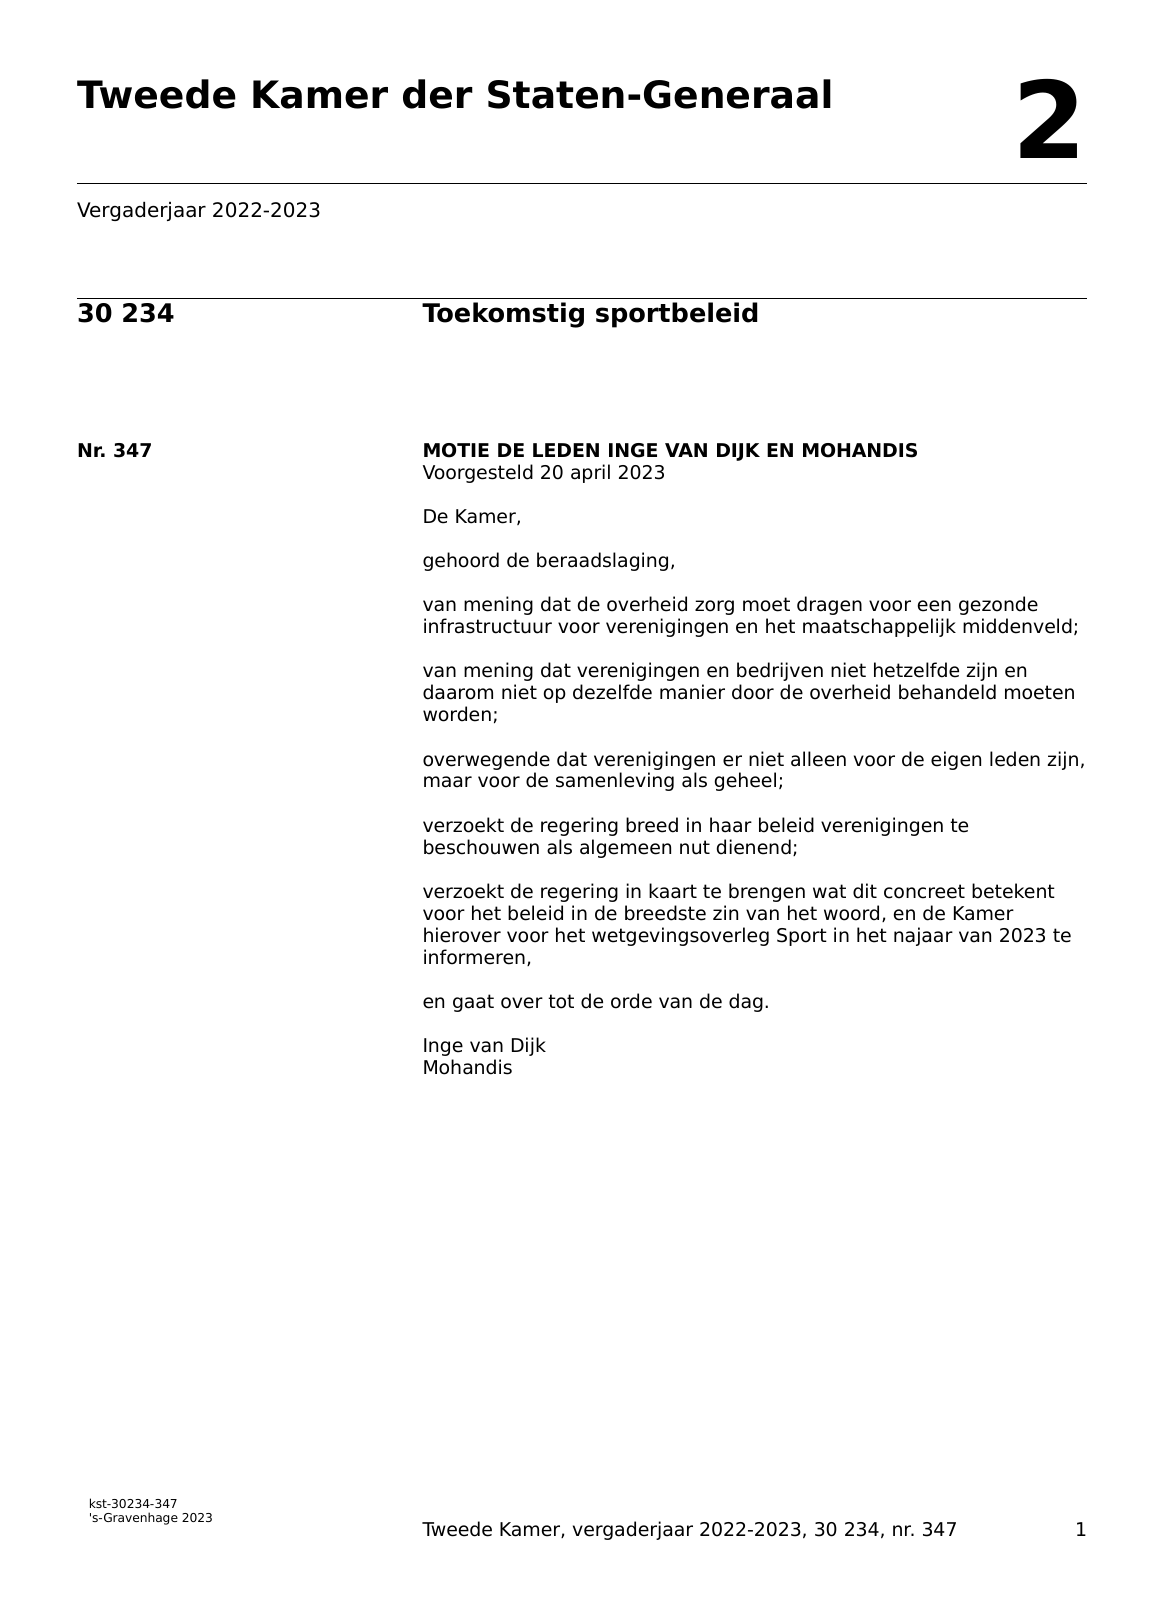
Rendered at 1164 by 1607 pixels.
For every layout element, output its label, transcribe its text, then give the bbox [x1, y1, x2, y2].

subtitle 30 234 Toekomstig sportbeleid [77, 299, 1087, 329]
text overwegende dat verenigingen er niet alleen voor de eigen leden zijn, maar voor de samenleving als geheel; [422, 748, 1087, 792]
text 's-Gravenhage 2023 [88, 1511, 323, 1525]
text verzoekt de regering in kaart te brengen wat dit concreet betekent voor het beleid in de breedste zin van het woord, en de Kamer hierover voor het wetgevingsoverleg Sport in het najaar van 2023 te informeren, [422, 881, 1087, 969]
text verzoekt de regering breed in haar beleid verenigingen te beschouwen als algemeen nut dienend; [422, 814, 1087, 858]
text gehoord de beraadslaging, [422, 550, 1087, 572]
text Inge van Dijk [422, 1035, 1087, 1057]
table_header 2 [886, 59, 1087, 183]
text De Kamer, [422, 506, 1087, 528]
subtitle Nr. 347 MOTIE DE LEDEN INGE VAN DIJK EN MOHANDIS [77, 440, 1087, 462]
text en gaat over tot de orde van de dag. [422, 991, 1087, 1013]
table_header Tweede Kamer der Staten-Generaal [77, 59, 886, 183]
text kst-30234-347 [88, 1497, 323, 1511]
text van mening dat de overheid zorg moet dragen voor een gezonde infrastructuur voor verenigingen en het maatschappelijk middenveld; [422, 594, 1087, 638]
text Mohandis [422, 1057, 1087, 1079]
table_cell Vergaderjaar 2022-2023 [77, 184, 1087, 298]
text van mening dat verenigingen en bedrijven niet hetzelfde zijn en daarom niet op dezelfde manier door de overheid behandeld moeten worden; [422, 660, 1087, 726]
text Voorgesteld 20 april 2023 [422, 462, 1087, 484]
